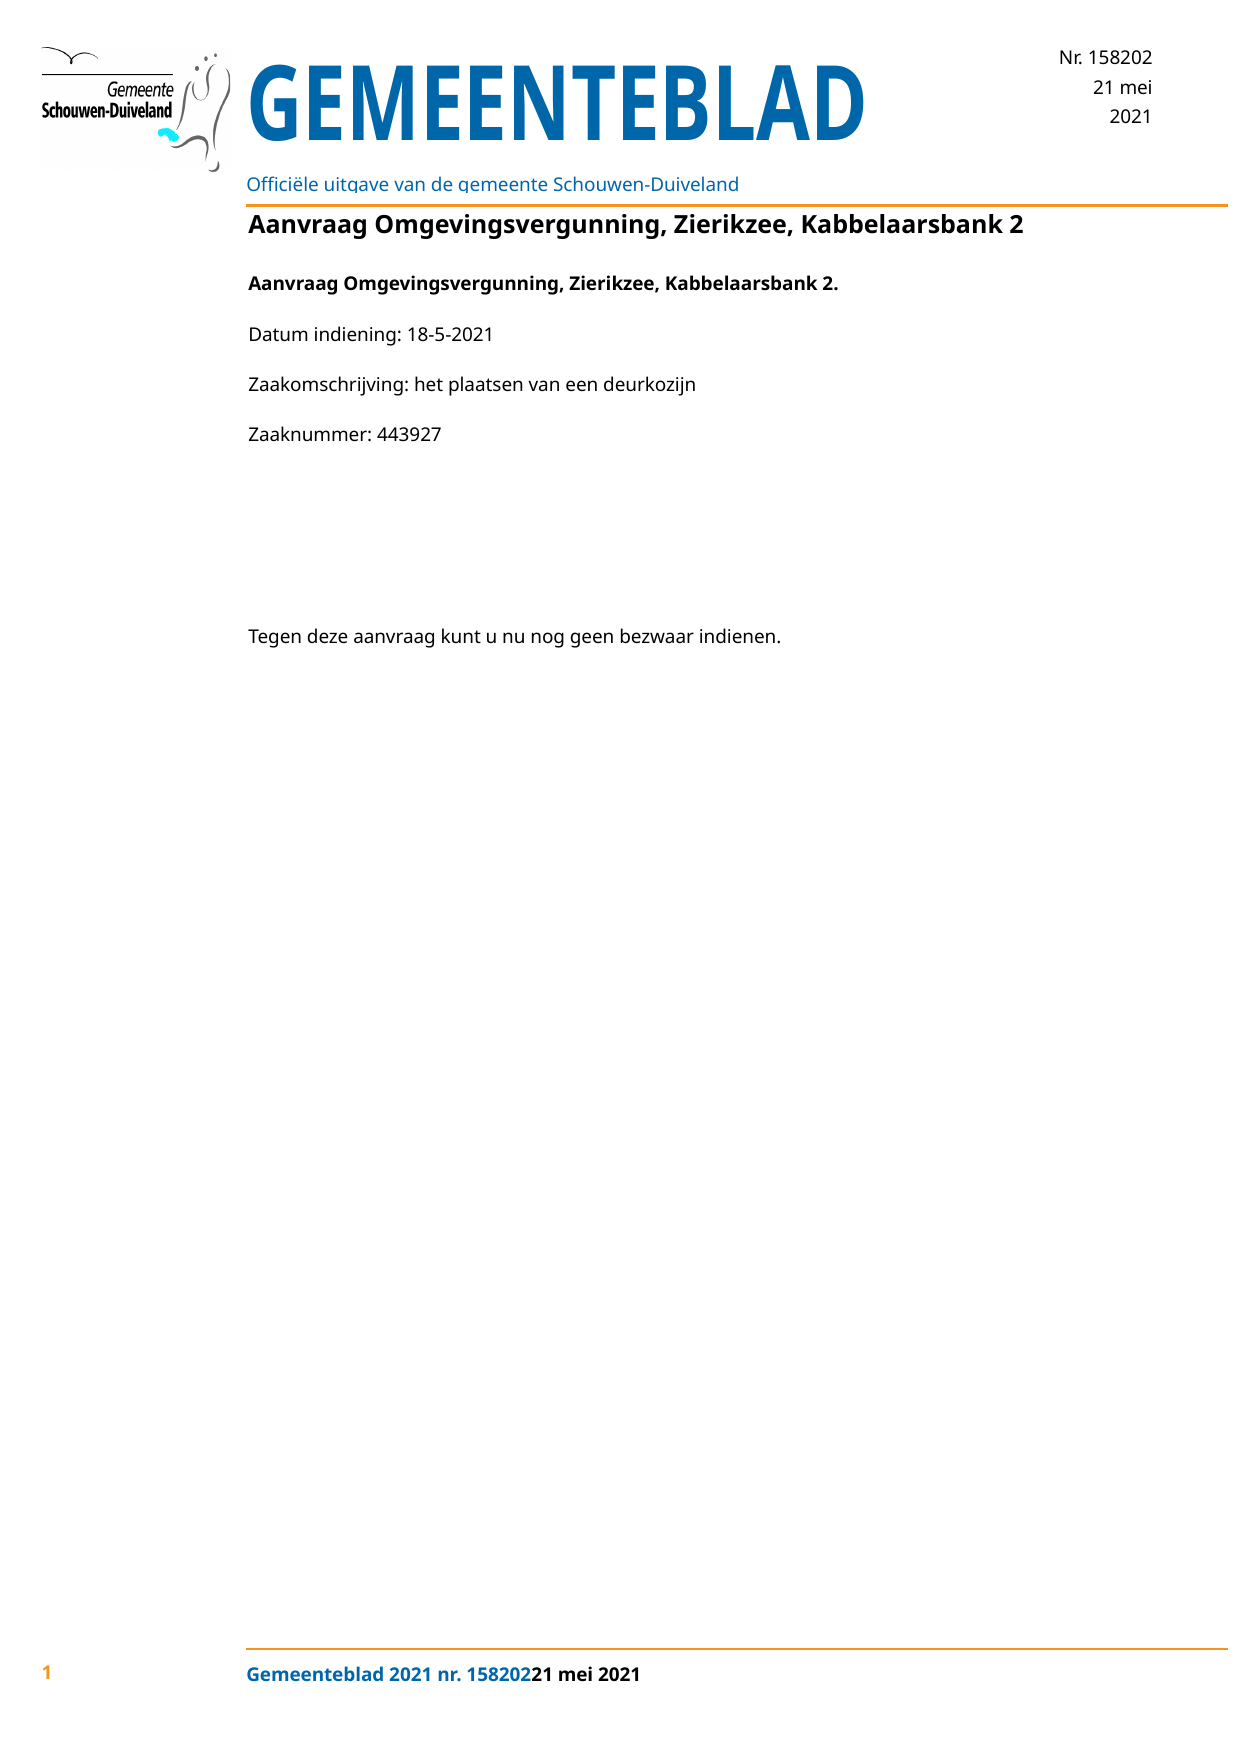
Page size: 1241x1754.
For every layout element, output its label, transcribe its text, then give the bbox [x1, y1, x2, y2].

text Tegen deze aanvraag kunt u nu nog geen bezwaar indienen. [248, 623, 1152, 649]
text Aanvraag Omgevingsvergunning, Zierikzee, Kabbelaarsbank 2 [248, 207, 1152, 241]
text Zaakomschrijving: het plaatsen van een deurkozijn [248, 371, 1152, 397]
text Datum indiening: 18-5-2021 [248, 321, 1152, 346]
text Aanvraag Omgevingsvergunning, Zierikzee, Kabbelaarsbank 2. [248, 270, 1152, 296]
text Zaaknummer: 443927 [248, 422, 1152, 447]
picture [41, 47, 231, 172]
